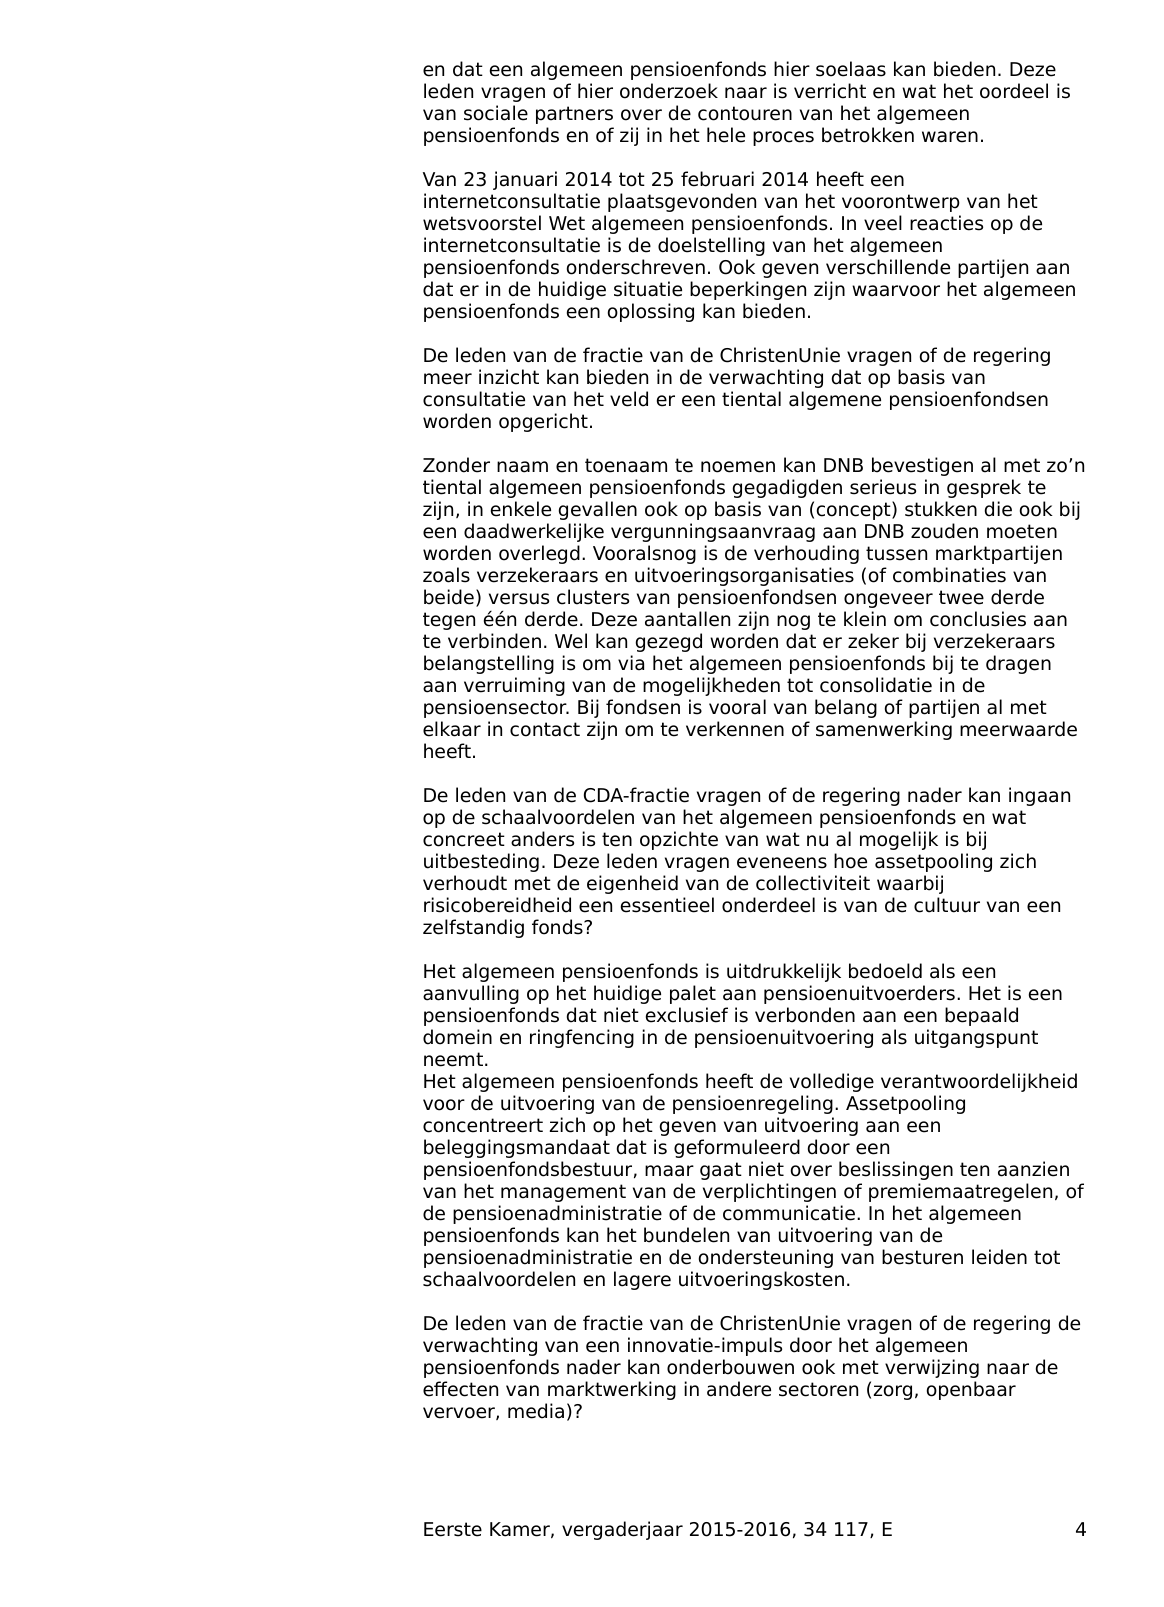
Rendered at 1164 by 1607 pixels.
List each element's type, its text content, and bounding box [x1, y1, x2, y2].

text Het algemeen pensioenfonds heeft de volledige verantwoordelijkheid voor de uitvoering van de pensioenregeling. Assetpooling concentreert zich op het geven van uitvoering aan een beleggingsmandaat dat is geformuleerd door een pensioenfondsbestuur, maar gaat niet over beslissingen ten aanzien van het management van de verplichtingen of premiemaatregelen, of de pensioenadministratie of de communicatie. In het algemeen pensioenfonds kan het bundelen van uitvoering van de pensioenadministratie en de ondersteuning van besturen leiden tot schaalvoordelen en lagere uitvoeringskosten. [422, 1071, 1087, 1291]
text De leden van de fractie van de ChristenUnie vragen of de regering meer inzicht kan bieden in de verwachting dat op basis van consultatie van het veld er een tiental algemene pensioenfondsen worden opgericht. [422, 345, 1087, 433]
text Het algemeen pensioenfonds is uitdrukkelijk bedoeld als een aanvulling op het huidige palet aan pensioenuitvoerders. Het is een pensioenfonds dat niet exclusief is verbonden aan een bepaald domein en ringfencing in de pensioenuitvoering als uitgangspunt neemt. [422, 961, 1087, 1071]
text en dat een algemeen pensioenfonds hier soelaas kan bieden. Deze leden vragen of hier onderzoek naar is verricht en wat het oordeel is van sociale partners over de contouren van het algemeen pensioenfonds en of zij in het hele proces betrokken waren. [422, 59, 1087, 147]
text De leden van de CDA-fractie vragen of de regering nader kan ingaan op de schaalvoordelen van het algemeen pensioenfonds en wat concreet anders is ten opzichte van wat nu al mogelijk is bij uitbesteding. Deze leden vragen eveneens hoe assetpooling zich verhoudt met de eigenheid van de collectiviteit waarbij risicobereidheid een essentieel onderdeel is van de cultuur van een zelfstandig fonds? [422, 785, 1087, 939]
text De leden van de fractie van de ChristenUnie vragen of de regering de verwachting van een innovatie-impuls door het algemeen pensioenfonds nader kan onderbouwen ook met verwijzing naar de effecten van marktwerking in andere sectoren (zorg, openbaar vervoer, media)? [422, 1313, 1087, 1423]
text Zonder naam en toenaam te noemen kan DNB bevestigen al met zo’n tiental algemeen pensioenfonds gegadigden serieus in gesprek te zijn, in enkele gevallen ook op basis van (concept) stukken die ook bij een daadwerkelijke vergunningsaanvraag aan DNB zouden moeten worden overlegd. Vooralsnog is de verhouding tussen marktpartijen zoals verzekeraars en uitvoeringsorganisaties (of combinaties van beide) versus clusters van pensioenfondsen ongeveer twee derde tegen één derde. Deze aantallen zijn nog te klein om conclusies aan te verbinden. Wel kan gezegd worden dat er zeker bij verzekeraars belangstelling is om via het algemeen pensioenfonds bij te dragen aan verruiming van de mogelijkheden tot consolidatie in de pensioensector. Bij fondsen is vooral van belang of partijen al met elkaar in contact zijn om te verkennen of samenwerking meerwaarde heeft. [422, 455, 1087, 763]
text Van 23 januari 2014 tot 25 februari 2014 heeft een internetconsultatie plaatsgevonden van het voorontwerp van het wetsvoorstel Wet algemeen pensioenfonds. In veel reacties op de internetconsultatie is de doelstelling van het algemeen pensioenfonds onderschreven. Ook geven verschillende partijen aan dat er in de huidige situatie beperkingen zijn waarvoor het algemeen pensioenfonds een oplossing kan bieden. [422, 169, 1087, 323]
